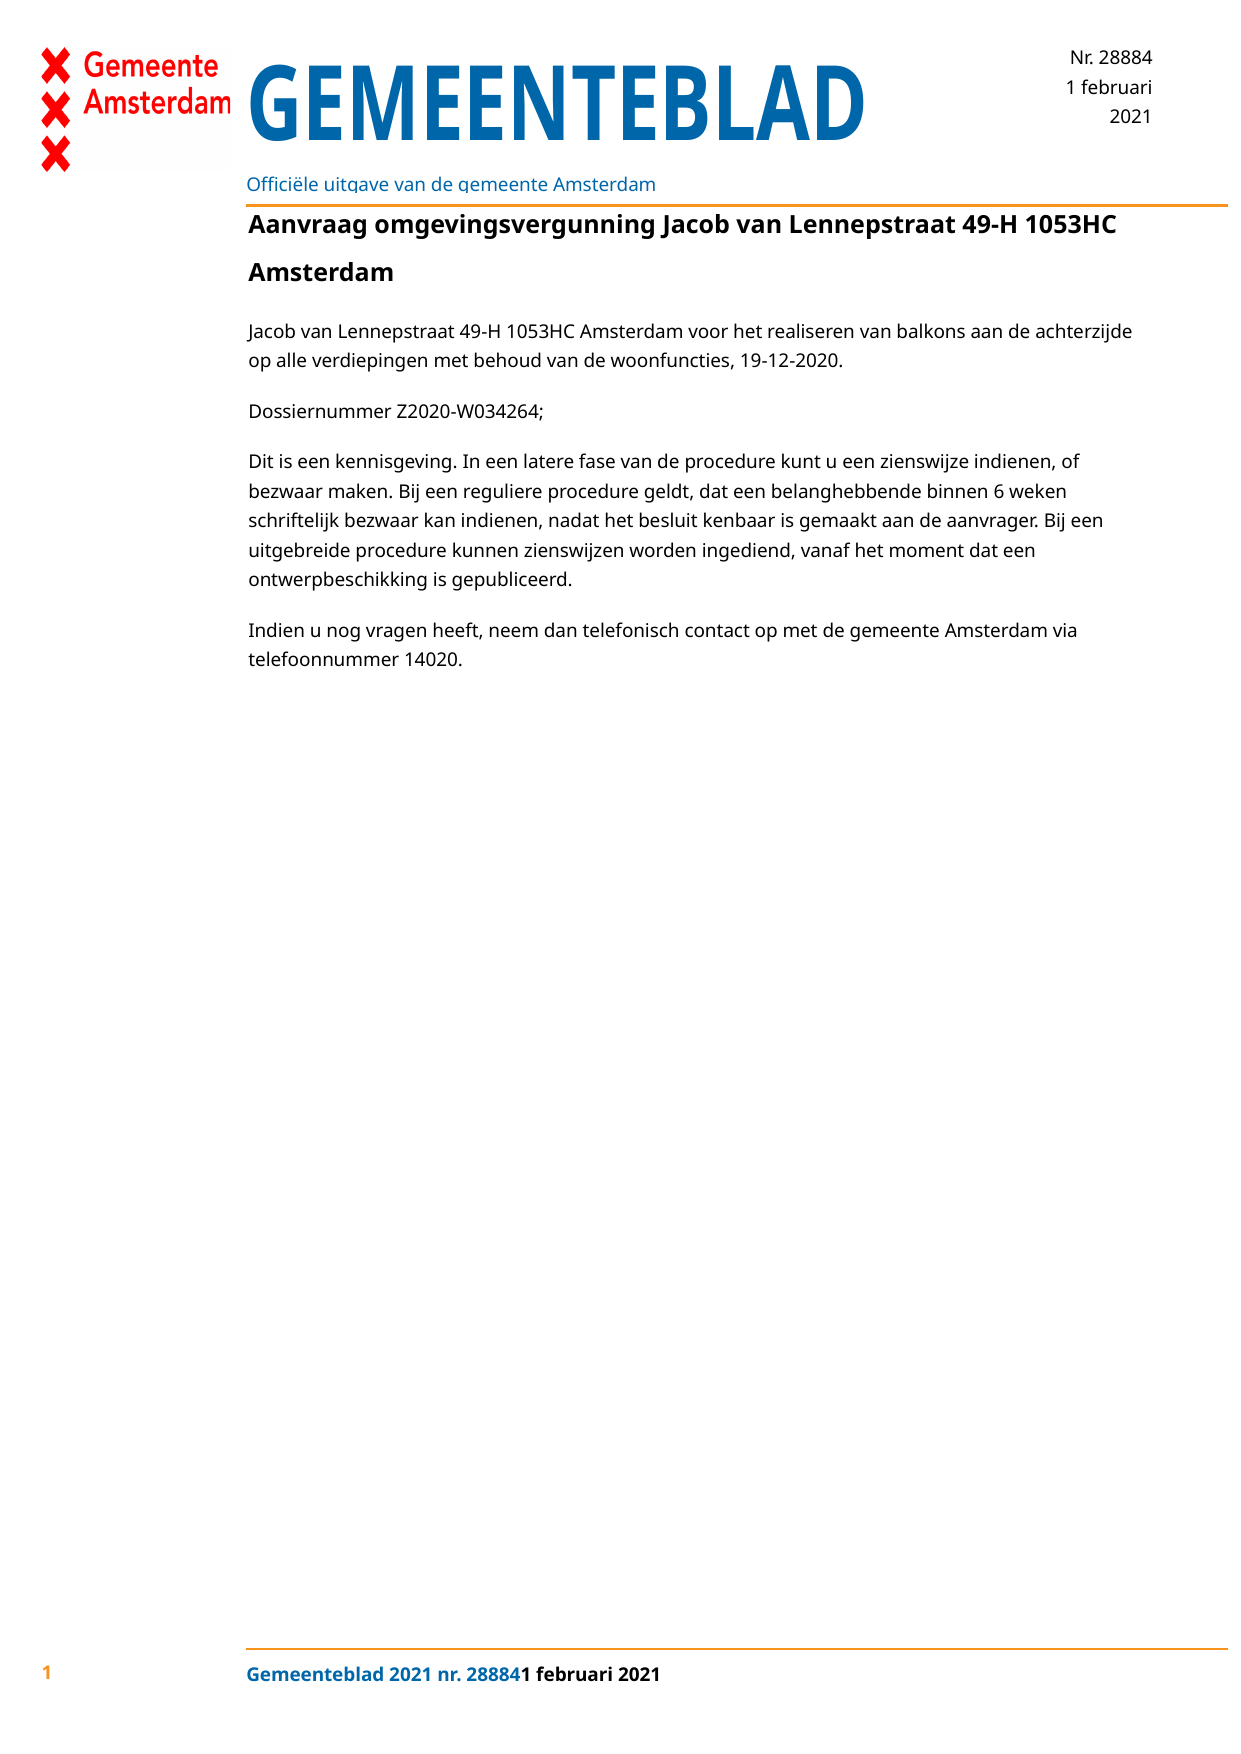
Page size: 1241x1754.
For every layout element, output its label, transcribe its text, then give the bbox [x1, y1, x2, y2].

text Dit is een kennisgeving. In een latere fase van de procedure kunt u een zienswijze indienen, of bezwaar maken. Bij een reguliere procedure geldt, dat een belanghebbende binnen 6 weken schriftelijk bezwaar kan indienen, nadat het besluit kenbaar is gemaakt aan de aanvrager. Bij een uitgebreide procedure kunnen zienswijzen worden ingediend, vanaf het moment dat een ontwerpbeschikking is gepubliceerd. [248, 448, 1152, 592]
text Jacob van Lennepstraat 49-H 1053HC Amsterdam voor het realiseren van balkons aan de achterzijde op alle verdiepingen met behoud van de woonfuncties, 19-12-2020. [248, 318, 1152, 373]
text Dossiernummer Z2020-W034264; [248, 398, 1152, 424]
text Aanvraag omgevingsvergunning Jacob van Lennepstraat 49-H 1053HC Amsterdam [248, 207, 1152, 288]
picture [41, 47, 231, 172]
text Indien u nog vragen heeft, neem dan telefonisch contact op met de gemeente Amsterdam via telefoonnummer 14020. [248, 617, 1152, 672]
